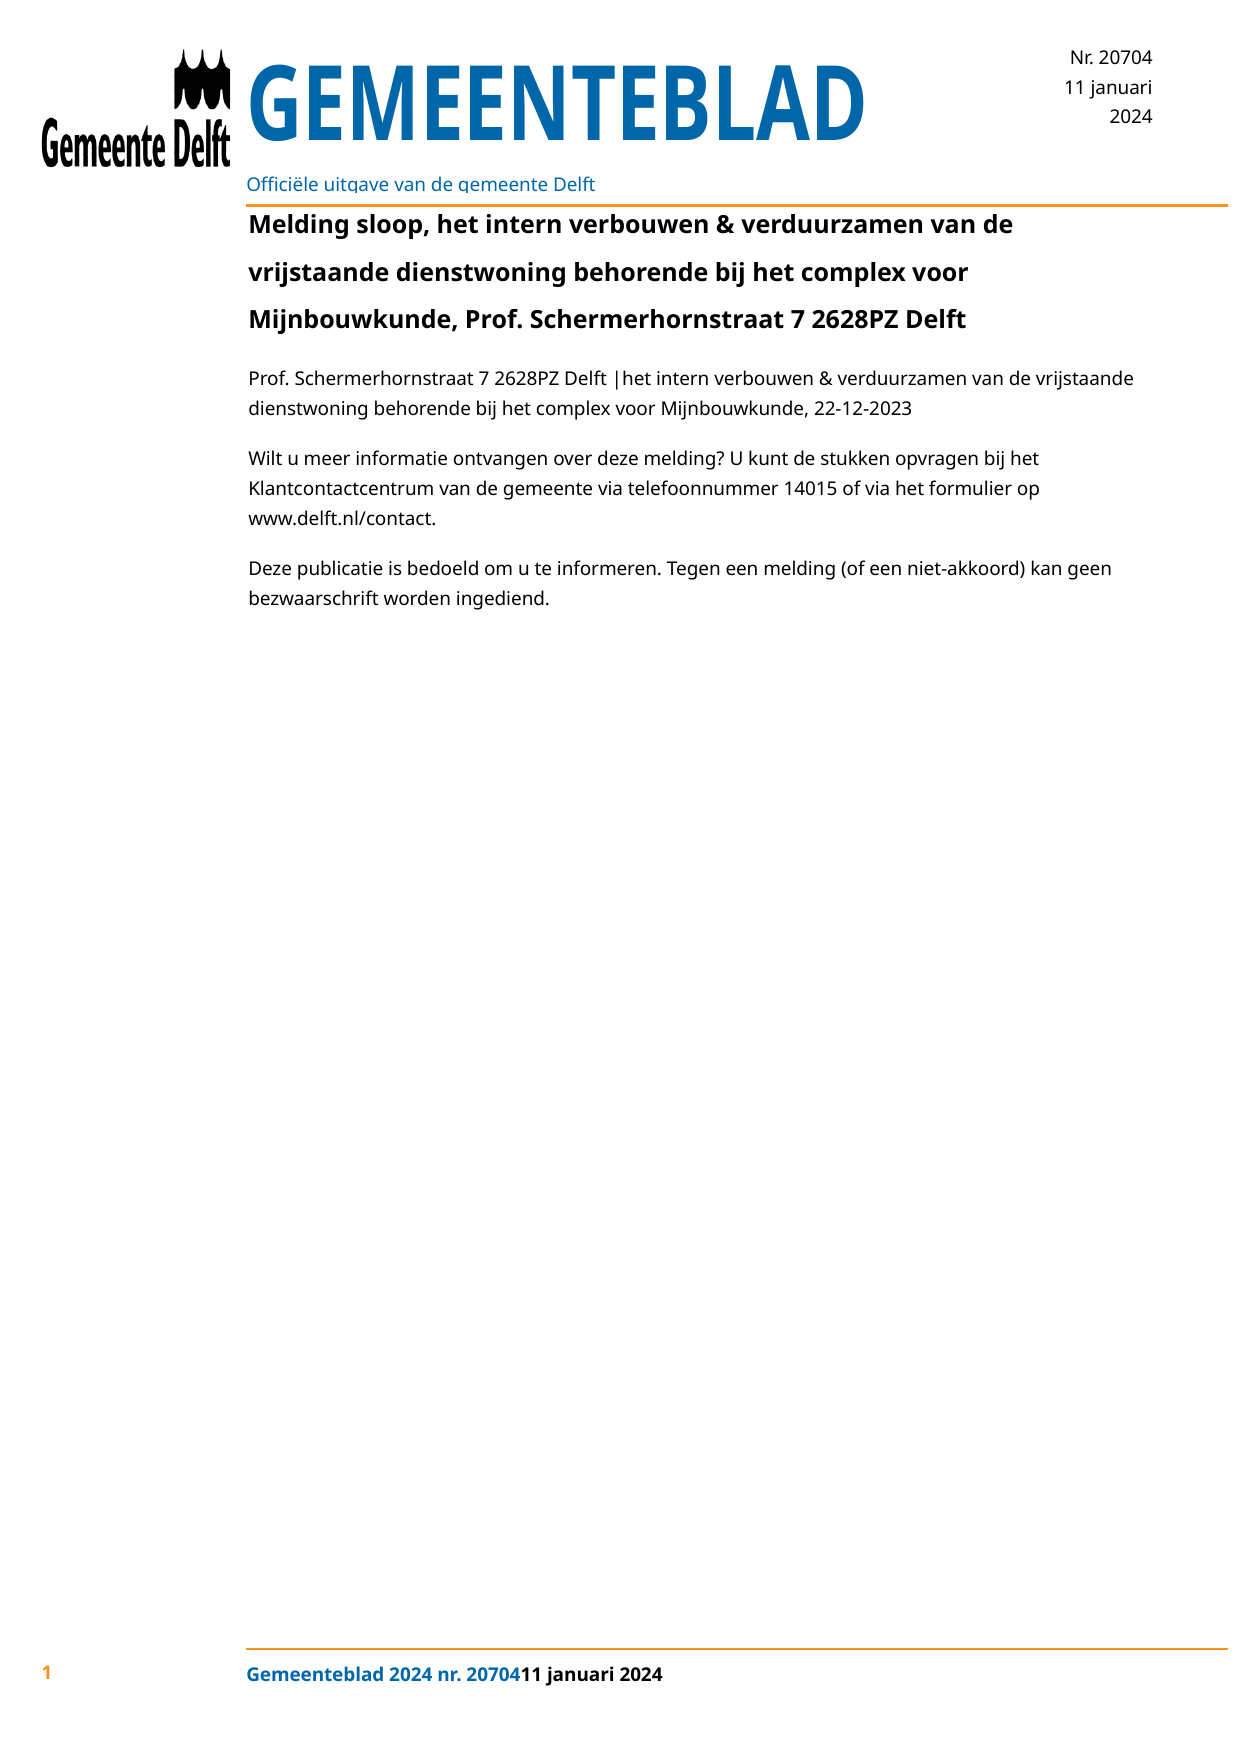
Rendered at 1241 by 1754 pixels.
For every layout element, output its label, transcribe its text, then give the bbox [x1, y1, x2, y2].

text Prof. Schermerhornstraat 7 2628PZ Delft |het intern verbouwen & verduurzamen van de vrijstaande dienstwoning behorende bij het complex voor Mijnbouwkunde, 22-12-2023 [248, 366, 1152, 421]
text Melding sloop, het intern verbouwen & verduurzamen van de vrijstaande dienstwoning behorende bij het complex voor Mijnbouwkunde, Prof. Schermerhornstraat 7 2628PZ Delft [248, 207, 1152, 336]
picture [41, 47, 231, 172]
text Wilt u meer informatie ontvangen over deze melding? U kunt de stukken opvragen bij het Klantcontactcentrum van de gemeente via telefoonnummer 14015 of via het formulier op www.delft.nl/contact. [248, 446, 1152, 530]
text Deze publicatie is bedoeld om u te informeren. Tegen een melding (of een niet-akkoord) kan geen bezwaarschrift worden ingediend. [248, 555, 1152, 610]
